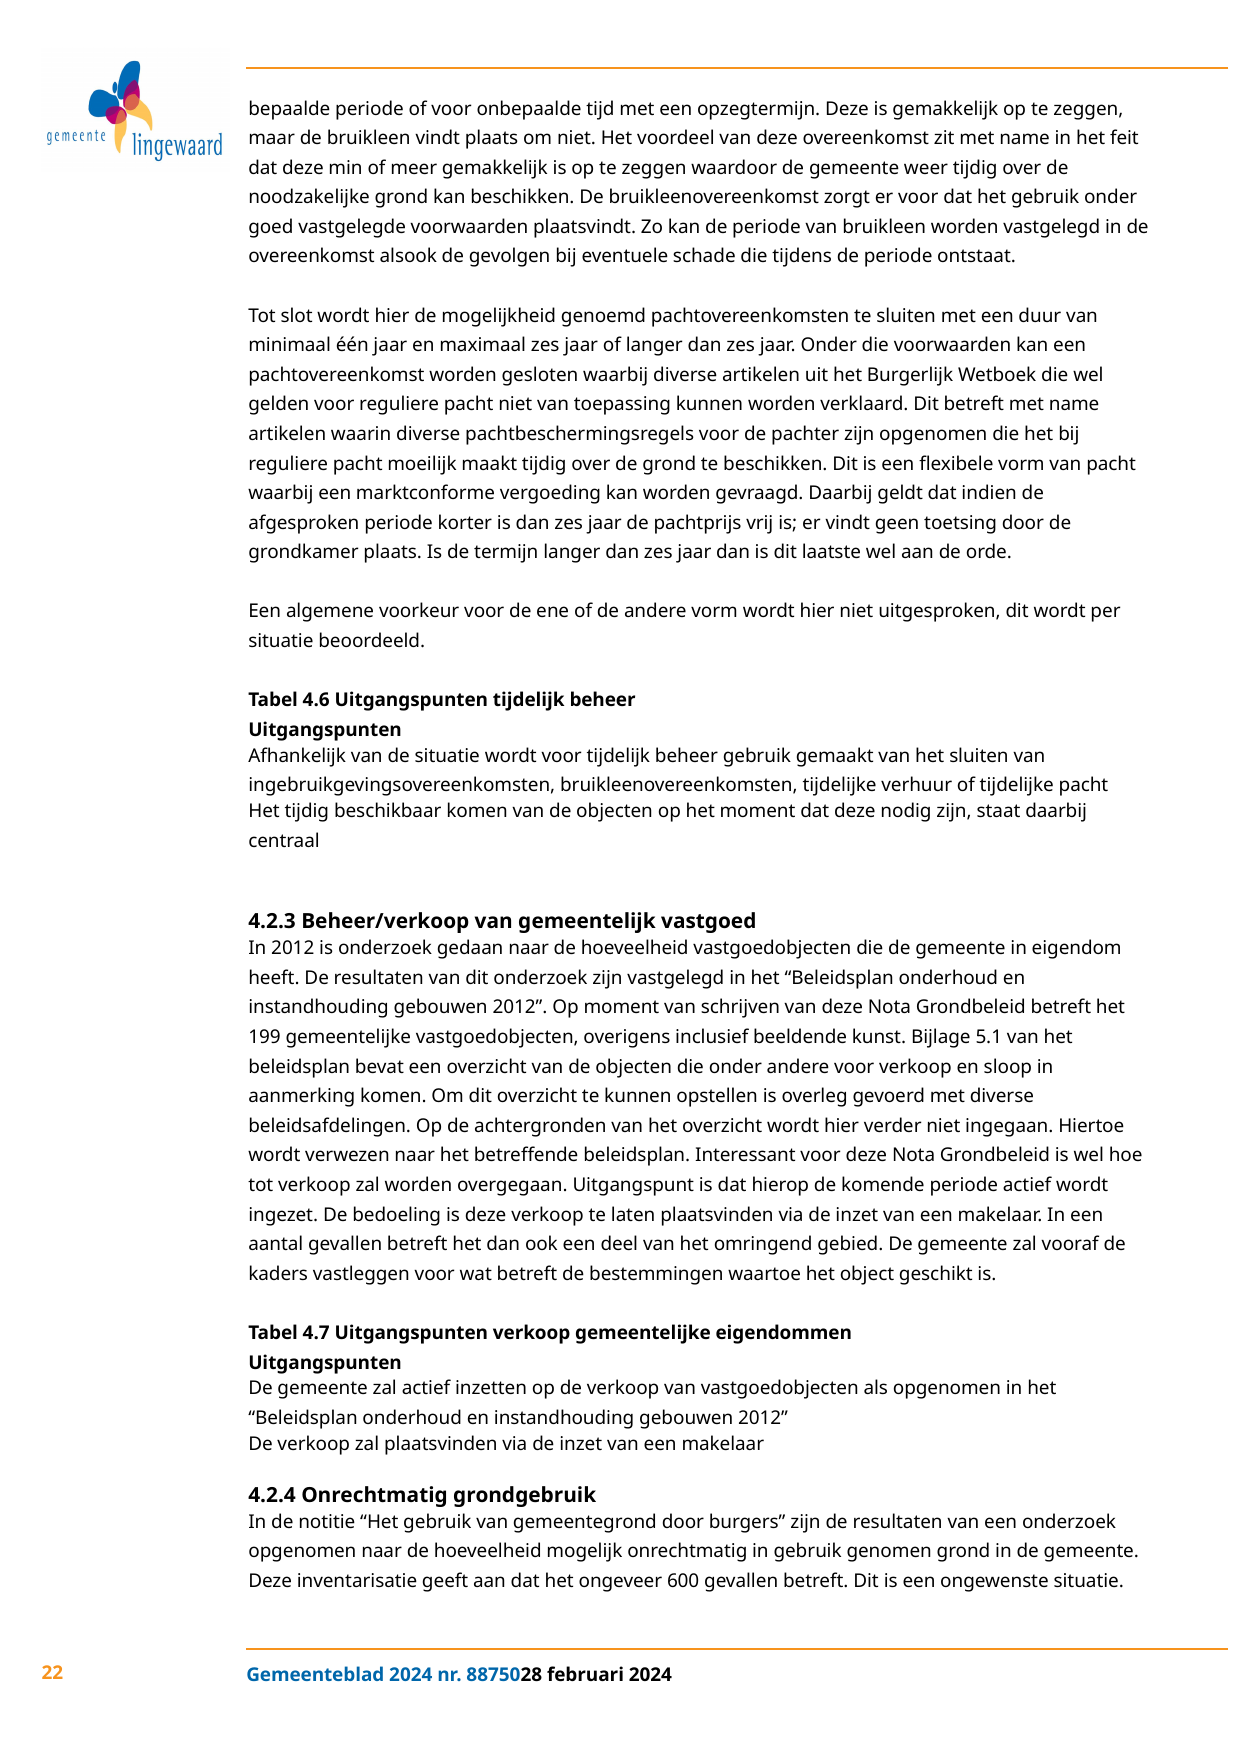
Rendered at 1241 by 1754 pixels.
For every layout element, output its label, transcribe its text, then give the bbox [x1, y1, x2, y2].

text bepaalde periode of voor onbepaalde tijd met een opzegtermijn. Deze is gemakkelijk op te zeggen, maar de bruikleen vindt plaats om niet. Het voordeel van deze overeenkomst zit met name in het feit dat deze min of meer gemakkelijk is op te zeggen waardoor de gemeente weer tijdig over de noodzakelijke grond kan beschikken. De bruikleenovereenkomst zorgt er voor dat het gebruik onder goed vastgelegde voorwaarden plaatsvindt. Zo kan de periode van bruikleen worden vastgelegd in de overeenkomst alsook de gevolgen bij eventuele schade die tijdens de periode ontstaat. [248, 95, 1152, 268]
text In de notitie “Het gebruik van gemeentegrond door burgers” zijn de resultaten van een onderzoek opgenomen naar de hoeveelheid mogelijk onrechtmatig in gebruik genomen grond in de gemeente. Deze inventarisatie geeft aan dat het ongeveer 600 gevallen betreft. Dit is een ongewenste situatie. [248, 1508, 1152, 1593]
table_header Uitgangspunten [248, 1349, 1152, 1374]
table_cell De gemeente zal actief inzetten op de verkoop van vastgoedobjecten als opgenomen in het “Beleidsplan onderhoud en instandhouding gebouwen 2012” [248, 1375, 1152, 1430]
table_cell De verkoop zal plaatsvinden via de inzet van een makelaar [248, 1430, 1152, 1456]
text Tabel 4.6 Uitgangspunten tijdelijk beheer [248, 686, 1152, 712]
table_header Uitgangspunten [248, 716, 1152, 742]
text 4.2.4 Onrechtmatig grondgebruik [248, 1480, 1152, 1508]
text Tabel 4.7 Uitgangspunten verkoop gemeentelijke eigendommen [248, 1319, 1152, 1345]
table_cell Het tijdig beschikbaar komen van de objecten op het moment dat deze nodig zijn, staat daarbij centraal [248, 797, 1152, 852]
text In 2012 is onderzoek gedaan naar de hoeveelheid vastgoedobjecten die de gemeente in eigendom heeft. De resultaten van dit onderzoek zijn vastgelegd in het “Beleidsplan onderhoud en instandhouding gebouwen 2012”. Op moment van schrijven van deze Nota Grondbeleid betreft het 199 gemeentelijke vastgoedobjecten, overigens inclusief beeldende kunst. Bijlage 5.1 van het beleidsplan bevat een overzicht van de objecten die onder andere voor verkoop en sloop in aanmerking komen. Om dit overzicht te kunnen opstellen is overleg gevoerd met diverse beleidsafdelingen. Op de achtergronden van het overzicht wordt hier verder niet ingegaan. Hiertoe wordt verwezen naar het betreffende beleidsplan. Interessant voor deze Nota Grondbeleid is wel hoe tot verkoop zal worden overgegaan. Uitgangspunt is dat hierop de komende periode actief wordt ingezet. De bedoeling is deze verkoop te laten plaatsvinden via de inzet van een makelaar. In een aantal gevallen betreft het dan ook een deel van het omringend gebied. De gemeente zal vooraf de kaders vastleggen voor wat betreft de bestemmingen waartoe het object geschikt is. [248, 934, 1152, 1286]
picture [41, 47, 231, 172]
text Tot slot wordt hier de mogelijkheid genoemd pachtovereenkomsten te sluiten met een duur van minimaal één jaar en maximaal zes jaar of langer dan zes jaar. Onder die voorwaarden kan een pachtovereenkomst worden gesloten waarbij diverse artikelen uit het Burgerlijk Wetboek die wel gelden voor reguliere pacht niet van toepassing kunnen worden verklaard. Dit betreft met name artikelen waarin diverse pachtbeschermingsregels voor de pachter zijn opgenomen die het bij reguliere pacht moeilijk maakt tijdig over de grond te beschikken. Dit is een flexibele vorm van pacht waarbij een marktconforme vergoeding kan worden gevraagd. Daarbij geldt dat indien de afgesproken periode korter is dan zes jaar de pachtprijs vrij is; er vindt geen toetsing door de grondkamer plaats. Is de termijn langer dan zes jaar dan is dit laatste wel aan de orde. [248, 302, 1152, 564]
table_cell Afhankelijk van de situatie wordt voor tijdelijk beheer gebruik gemaakt van het sluiten van ingebruikgevingsovereenkomsten, bruikleenovereenkomsten, tijdelijke verhuur of tijdelijke pacht [248, 742, 1152, 797]
text Een algemene voorkeur voor de ene of de andere vorm wordt hier niet uitgesproken, dit wordt per situatie beoordeeld. [248, 598, 1152, 653]
text 4.2.3 Beheer/verkoop van gemeentelijk vastgoed [248, 906, 1152, 934]
